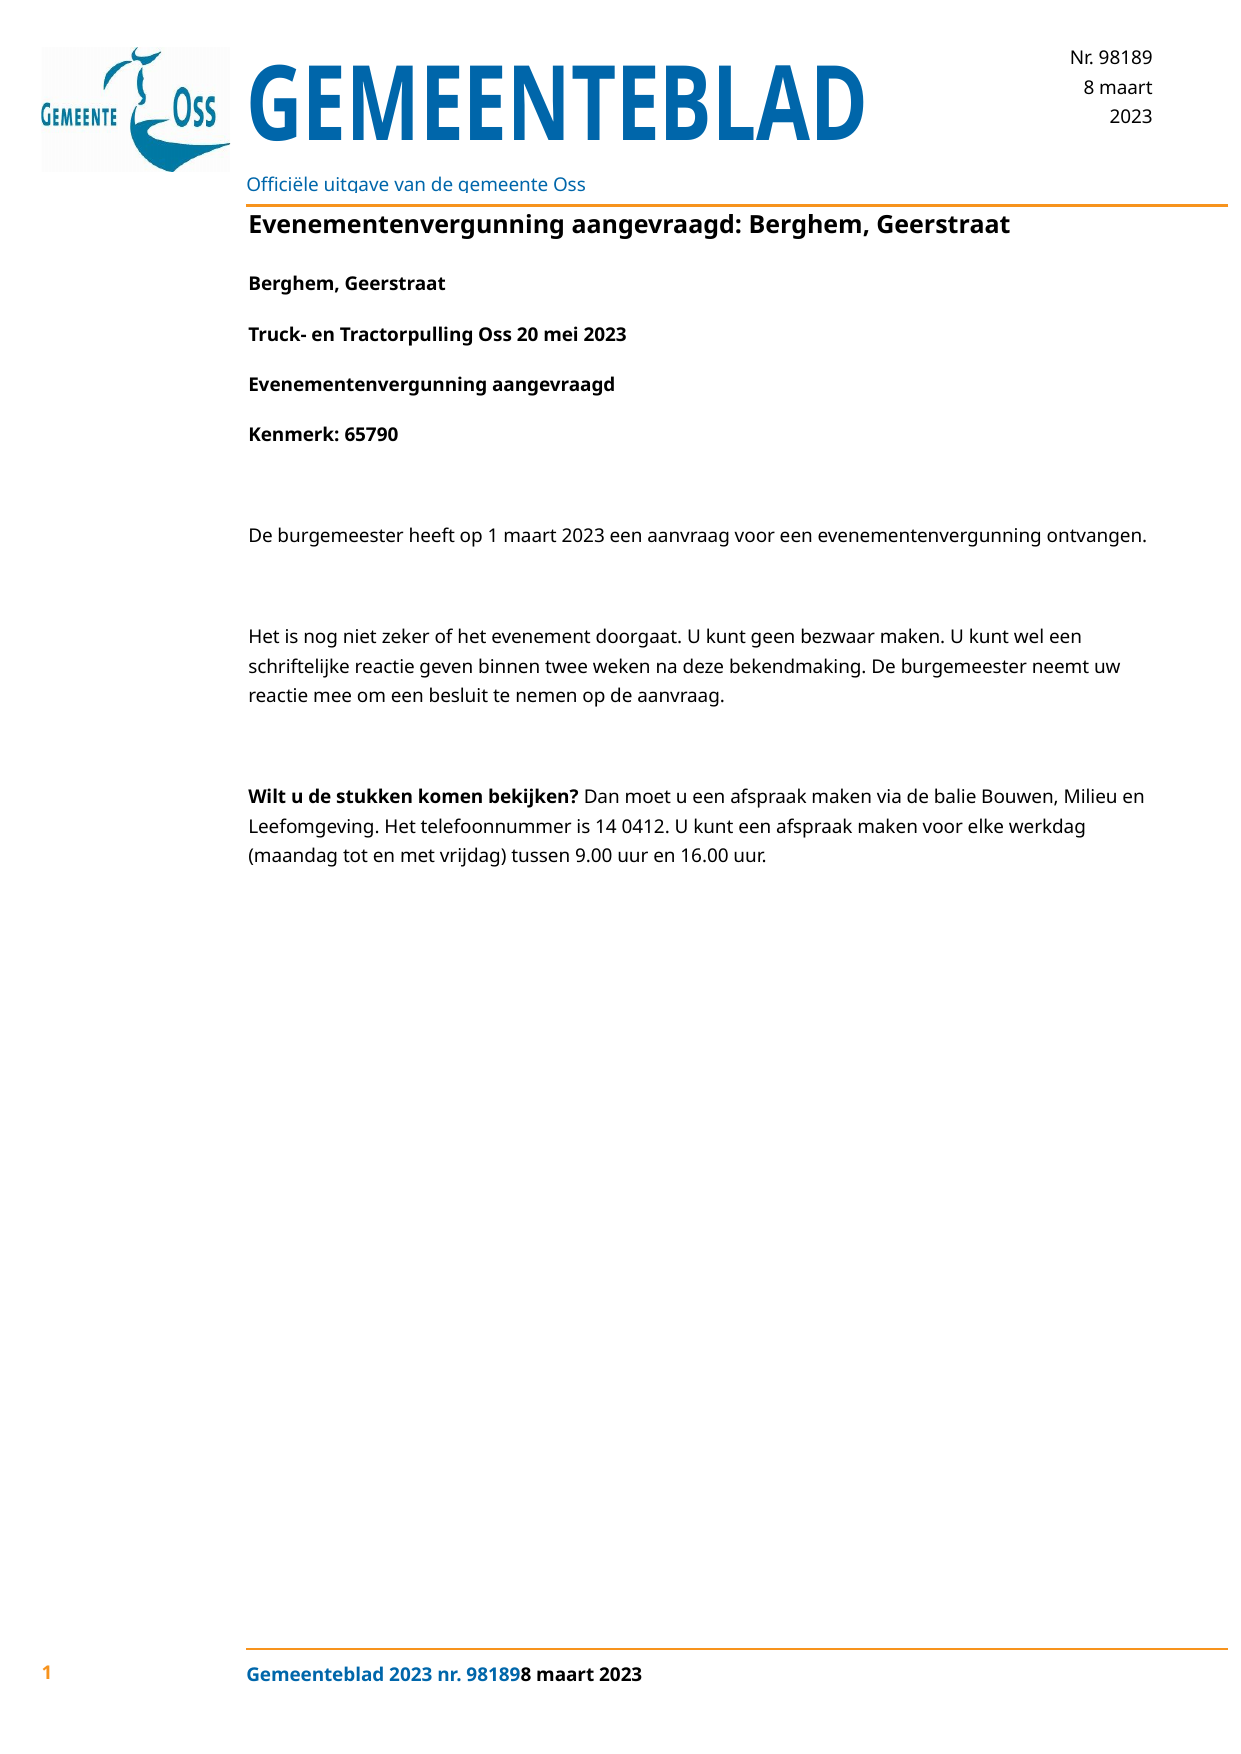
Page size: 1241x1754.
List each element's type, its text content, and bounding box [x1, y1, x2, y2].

text Berghem, Geerstraat [248, 270, 1152, 296]
text Wilt u de stukken komen bekijken? Dan moet u een afspraak maken via de balie Bouwen, Milieu en Leefomgeving. Het telefoonnummer is 14 0412. U kunt een afspraak maken voor elke werkdag (maandag tot en met vrijdag) tussen 9.00 uur en 16.00 uur. [248, 783, 1152, 868]
text Truck- en Tractorpulling Oss 20 mei 2023 [248, 321, 1152, 346]
text De burgemeester heeft op 1 maart 2023 een aanvraag voor een evenementenvergunning ontvangen. [248, 522, 1152, 548]
picture [41, 47, 231, 172]
text Kenmerk: 65790 [248, 422, 1152, 447]
text Evenementenvergunning aangevraagd [248, 371, 1152, 397]
text Het is nog niet zeker of het evenement doorgaat. U kunt geen bezwaar maken. U kunt wel een schriftelijke reactie geven binnen twee weken na deze bekendmaking. De burgemeester neemt uw reactie mee om een besluit te nemen op de aanvraag. [248, 623, 1152, 708]
text Evenementenvergunning aangevraagd: Berghem, Geerstraat [248, 207, 1152, 241]
